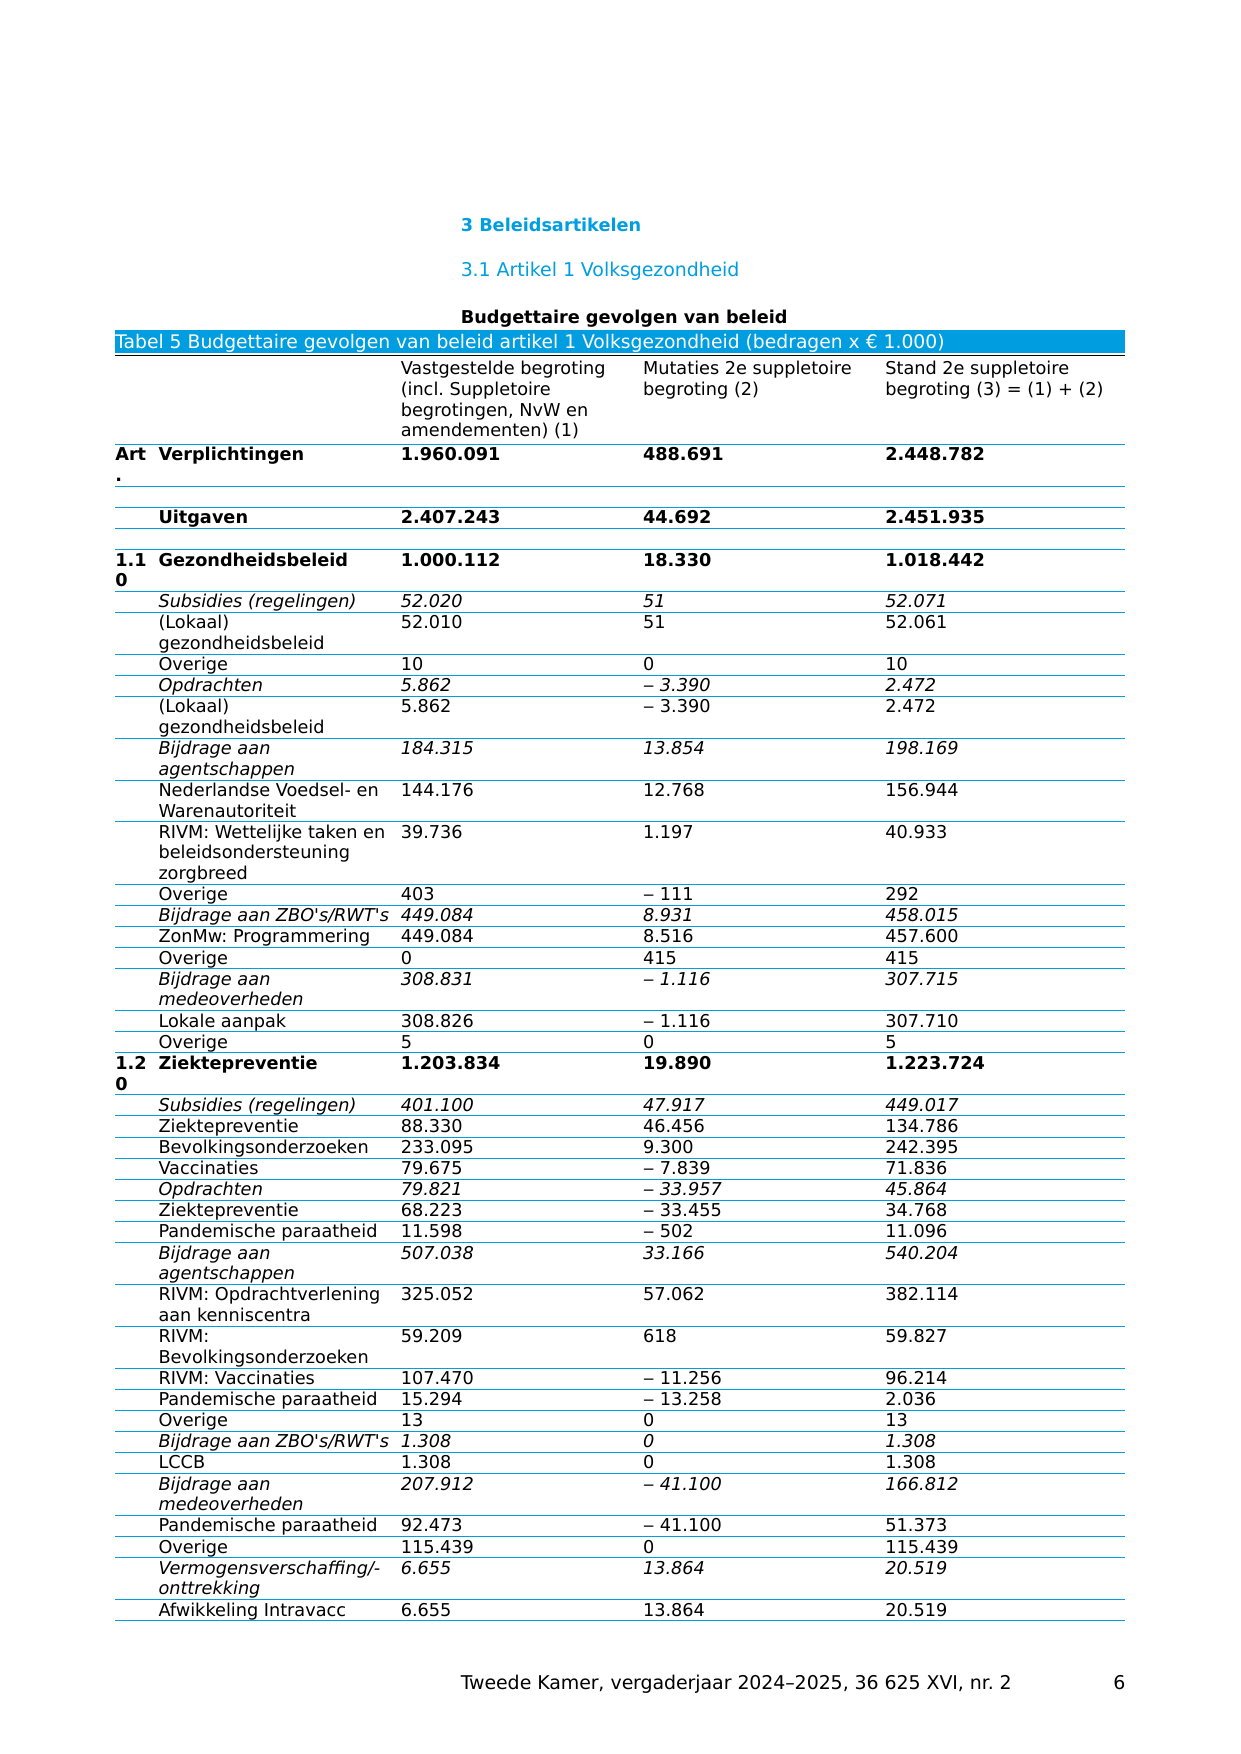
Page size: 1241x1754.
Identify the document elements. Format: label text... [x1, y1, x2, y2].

table_cell [115, 1537, 155, 1557]
table_cell [115, 1138, 155, 1157]
table_cell [115, 1285, 155, 1326]
table_cell 13 [398, 1411, 640, 1431]
table_cell Pandemische paraatheid [155, 1222, 398, 1242]
table_cell ZonMw: Programmering [155, 927, 398, 947]
table_cell 1.308 [398, 1432, 640, 1452]
table_cell 10 [398, 655, 640, 675]
table_cell 307.710 [882, 1011, 1125, 1031]
table_cell Bijdrage aan agentschappen [155, 1243, 398, 1284]
table_cell [115, 1453, 155, 1473]
table_cell 5 [882, 1032, 1125, 1052]
table_cell Bijdrage aan ZBO's/RWT's [155, 906, 398, 926]
table_cell 71.836 [882, 1159, 1125, 1179]
table_cell 92.473 [398, 1516, 640, 1536]
table_cell [115, 1032, 155, 1052]
table_cell 34.768 [882, 1201, 1125, 1221]
table_cell Lokale aanpak [155, 1011, 398, 1031]
table_cell 33.166 [640, 1243, 882, 1284]
table_cell ‒ 13.258 [640, 1390, 882, 1410]
table_cell 79.675 [398, 1159, 640, 1179]
table_cell 45.864 [882, 1180, 1125, 1200]
table_cell 107.470 [398, 1369, 640, 1388]
table_cell 11.598 [398, 1222, 640, 1242]
table_cell 18.330 [640, 550, 882, 591]
table_cell (Lokaal) gezondheidsbeleid [155, 613, 398, 654]
table_cell 51.373 [882, 1516, 1125, 1536]
table_cell Mutaties 2e suppletoire begroting (2) [640, 356, 882, 444]
table_cell Afwikkeling Intravacc [155, 1600, 398, 1620]
table_cell Bijdrage aan agentschappen [155, 739, 398, 779]
table_cell ‒ 11.256 [640, 1369, 882, 1388]
table_cell 1.308 [882, 1453, 1125, 1473]
table_cell ‒ 1.116 [640, 969, 882, 1010]
table_cell [115, 356, 155, 444]
table_cell 0 [640, 1537, 882, 1557]
table_cell Stand 2e suppletoire begroting (3) = (1) + (2) [882, 356, 1125, 444]
table_cell ‒ 3.390 [640, 676, 882, 696]
table_cell 20.519 [882, 1600, 1125, 1620]
table_cell [115, 1411, 155, 1431]
table_cell [115, 1390, 155, 1410]
table_cell 2.472 [882, 697, 1125, 738]
table_cell 19.890 [640, 1053, 882, 1094]
table_cell 449.017 [882, 1095, 1125, 1115]
table_cell Verplichtingen [155, 445, 398, 486]
table_cell 68.223 [398, 1201, 640, 1221]
table_cell 415 [882, 948, 1125, 968]
table_cell 20.519 [882, 1558, 1125, 1599]
table_cell 403 [398, 885, 640, 905]
table_cell 0 [640, 1032, 882, 1052]
table_cell [882, 529, 1125, 549]
table_cell [115, 1201, 155, 1221]
table_cell Subsidies (regelingen) [155, 592, 398, 612]
table_cell (Lokaal) gezondheidsbeleid [155, 697, 398, 738]
table_cell Ziektepreventie [155, 1201, 398, 1221]
table_cell [115, 1516, 155, 1536]
table_cell 0 [640, 1432, 882, 1452]
table_cell ‒ 3.390 [640, 697, 882, 738]
table_cell 59.209 [398, 1327, 640, 1367]
table_cell [115, 529, 155, 549]
table_cell 0 [398, 948, 640, 968]
table_cell [115, 1180, 155, 1200]
table_cell ‒ 1.116 [640, 1011, 882, 1031]
table_cell Art. [115, 445, 155, 486]
table_cell Overige [155, 885, 398, 905]
table_cell 5 [398, 1032, 640, 1052]
table_cell 134.786 [882, 1116, 1125, 1136]
table_cell [115, 487, 155, 507]
table_cell 115.439 [882, 1537, 1125, 1557]
table_cell 458.015 [882, 906, 1125, 926]
table_cell [115, 508, 155, 528]
table_cell Pandemische paraatheid [155, 1516, 398, 1536]
table_cell 457.600 [882, 927, 1125, 947]
table_cell ‒ 111 [640, 885, 882, 905]
table_cell 488.691 [640, 445, 882, 486]
table_cell 242.395 [882, 1138, 1125, 1157]
table_cell 1.203.834 [398, 1053, 640, 1094]
table_cell 1.960.091 [398, 445, 640, 486]
table_cell 0 [640, 1411, 882, 1431]
table_cell [640, 487, 882, 507]
table_cell 52.020 [398, 592, 640, 612]
table_cell 96.214 [882, 1369, 1125, 1388]
table_cell 115.439 [398, 1537, 640, 1557]
table_cell [115, 822, 155, 884]
table_cell 39.736 [398, 822, 640, 884]
table_cell 2.036 [882, 1390, 1125, 1410]
table_cell 52.061 [882, 613, 1125, 654]
table_cell 1.000.112 [398, 550, 640, 591]
table_cell 1.308 [882, 1432, 1125, 1452]
table_cell 79.821 [398, 1180, 640, 1200]
table_cell 2.451.935 [882, 508, 1125, 528]
table_cell 156.944 [882, 781, 1125, 821]
table_cell 44.692 [640, 508, 882, 528]
table_cell [115, 1159, 155, 1179]
table_cell [115, 1243, 155, 1284]
table_cell ‒ 502 [640, 1222, 882, 1242]
table_cell Overige [155, 1411, 398, 1431]
table_cell [115, 1600, 155, 1620]
table_cell 325.052 [398, 1285, 640, 1326]
table_cell 166.812 [882, 1474, 1125, 1515]
table_cell [115, 948, 155, 968]
table_cell 10 [882, 655, 1125, 675]
table_cell RIVM: Bevolkingsonderzoeken [155, 1327, 398, 1367]
table_cell [115, 613, 155, 654]
table_cell 8.931 [640, 906, 882, 926]
table_cell [115, 1095, 155, 1115]
table_cell RIVM: Vaccinaties [155, 1369, 398, 1388]
table_cell 308.826 [398, 1011, 640, 1031]
table_cell [115, 927, 155, 947]
table_cell [882, 487, 1125, 507]
table_cell [115, 697, 155, 738]
table_cell 207.912 [398, 1474, 640, 1515]
table_cell 57.062 [640, 1285, 882, 1326]
table_cell [115, 969, 155, 1010]
table_cell 0 [640, 655, 882, 675]
table_cell 292 [882, 885, 1125, 905]
table_cell 233.095 [398, 1138, 640, 1157]
table_cell [640, 529, 882, 549]
table_cell 5.862 [398, 676, 640, 696]
table_cell 449.084 [398, 927, 640, 947]
table_cell [115, 1558, 155, 1599]
table_cell [155, 487, 398, 507]
table_cell Gezondheidsbeleid [155, 550, 398, 591]
table_cell [115, 885, 155, 905]
table_cell 449.084 [398, 906, 640, 926]
table_cell 415 [640, 948, 882, 968]
table_cell Overige [155, 655, 398, 675]
table_cell 618 [640, 1327, 882, 1367]
table_cell 1.223.724 [882, 1053, 1125, 1094]
text Budgettaire gevolgen van beleid [461, 305, 1125, 328]
table_cell 52.010 [398, 613, 640, 654]
table_cell [115, 1474, 155, 1515]
table_cell 9.300 [640, 1138, 882, 1157]
table_cell Bevolkingsonderzoeken [155, 1138, 398, 1157]
title 3.1 Artikel 1 Volksgezondheid [461, 259, 1125, 281]
table_cell [115, 1369, 155, 1388]
table_cell 2.448.782 [882, 445, 1125, 486]
table_cell Vermogensverschaffing/-onttrekking [155, 1558, 398, 1599]
table_cell 47.917 [640, 1095, 882, 1115]
table_cell 401.100 [398, 1095, 640, 1115]
table_cell Bijdrage aan medeoverheden [155, 969, 398, 1010]
table_cell 144.176 [398, 781, 640, 821]
table_cell 5.862 [398, 697, 640, 738]
table_cell 13 [882, 1411, 1125, 1431]
table_cell [115, 1011, 155, 1031]
table_cell 13.864 [640, 1600, 882, 1620]
table_cell 382.114 [882, 1285, 1125, 1326]
table_cell [115, 655, 155, 675]
title 3 Beleidsartikelen [461, 213, 1125, 236]
table_cell 52.071 [882, 592, 1125, 612]
table_cell 51 [640, 613, 882, 654]
table_cell Ziektepreventie [155, 1116, 398, 1136]
table_cell 2.407.243 [398, 508, 640, 528]
table_cell 40.933 [882, 822, 1125, 884]
table_cell 307.715 [882, 969, 1125, 1010]
table_cell 1.018.442 [882, 550, 1125, 591]
table_cell 1.10 [115, 550, 155, 591]
table_cell 1.308 [398, 1453, 640, 1473]
table_cell RIVM: Wettelijke taken en beleidsondersteuning zorgbreed [155, 822, 398, 884]
table_cell 13.854 [640, 739, 882, 779]
table_cell 11.096 [882, 1222, 1125, 1242]
table_cell [115, 1116, 155, 1136]
table_cell 13.864 [640, 1558, 882, 1599]
table_cell ‒ 7.839 [640, 1159, 882, 1179]
table_cell [398, 487, 640, 507]
table_cell 88.330 [398, 1116, 640, 1136]
table_cell [115, 906, 155, 926]
table_cell 1.197 [640, 822, 882, 884]
table_cell [398, 529, 640, 549]
table_cell Overige [155, 1032, 398, 1052]
table_cell ‒ 33.455 [640, 1201, 882, 1221]
table_cell [115, 592, 155, 612]
table_cell [115, 1327, 155, 1367]
table_cell 6.655 [398, 1600, 640, 1620]
table_cell [155, 356, 398, 444]
table_cell 51 [640, 592, 882, 612]
table_cell Bijdrage aan medeoverheden [155, 1474, 398, 1515]
table_cell [115, 1222, 155, 1242]
table_cell Vaccinaties [155, 1159, 398, 1179]
table_cell Subsidies (regelingen) [155, 1095, 398, 1115]
table_cell 6.655 [398, 1558, 640, 1599]
table_cell 184.315 [398, 739, 640, 779]
table_cell Ziektepreventie [155, 1053, 398, 1094]
table_cell [115, 781, 155, 821]
table_cell [115, 1432, 155, 1452]
table_cell 0 [640, 1453, 882, 1473]
table_cell 198.169 [882, 739, 1125, 779]
table_cell Opdrachten [155, 1180, 398, 1200]
table_cell 59.827 [882, 1327, 1125, 1367]
table_cell 8.516 [640, 927, 882, 947]
table_cell 308.831 [398, 969, 640, 1010]
table_cell Overige [155, 948, 398, 968]
table_cell 2.472 [882, 676, 1125, 696]
table_cell Pandemische paraatheid [155, 1390, 398, 1410]
table_cell 507.038 [398, 1243, 640, 1284]
table_cell [155, 529, 398, 549]
table_cell 15.294 [398, 1390, 640, 1410]
table_cell 12.768 [640, 781, 882, 821]
table_cell ‒ 33.957 [640, 1180, 882, 1200]
table_cell [115, 676, 155, 696]
table_cell Overige [155, 1537, 398, 1557]
table_cell 1.20 [115, 1053, 155, 1094]
table_cell 540.204 [882, 1243, 1125, 1284]
table_cell RIVM: Opdrachtverlening aan kenniscentra [155, 1285, 398, 1326]
table_cell ‒ 41.100 [640, 1516, 882, 1536]
table_cell Bijdrage aan ZBO's/RWT's [155, 1432, 398, 1452]
table_cell 46.456 [640, 1116, 882, 1136]
table_cell Uitgaven [155, 508, 398, 528]
table_cell LCCB [155, 1453, 398, 1473]
table_cell Opdrachten [155, 676, 398, 696]
table_cell Nederlandse Voedsel- en Warenautoriteit [155, 781, 398, 821]
table_cell [115, 739, 155, 779]
table_cell Vastgestelde begroting (incl. Suppletoire begrotingen, NvW en amendementen) (1) [398, 356, 640, 444]
table_cell ‒ 41.100 [640, 1474, 882, 1515]
